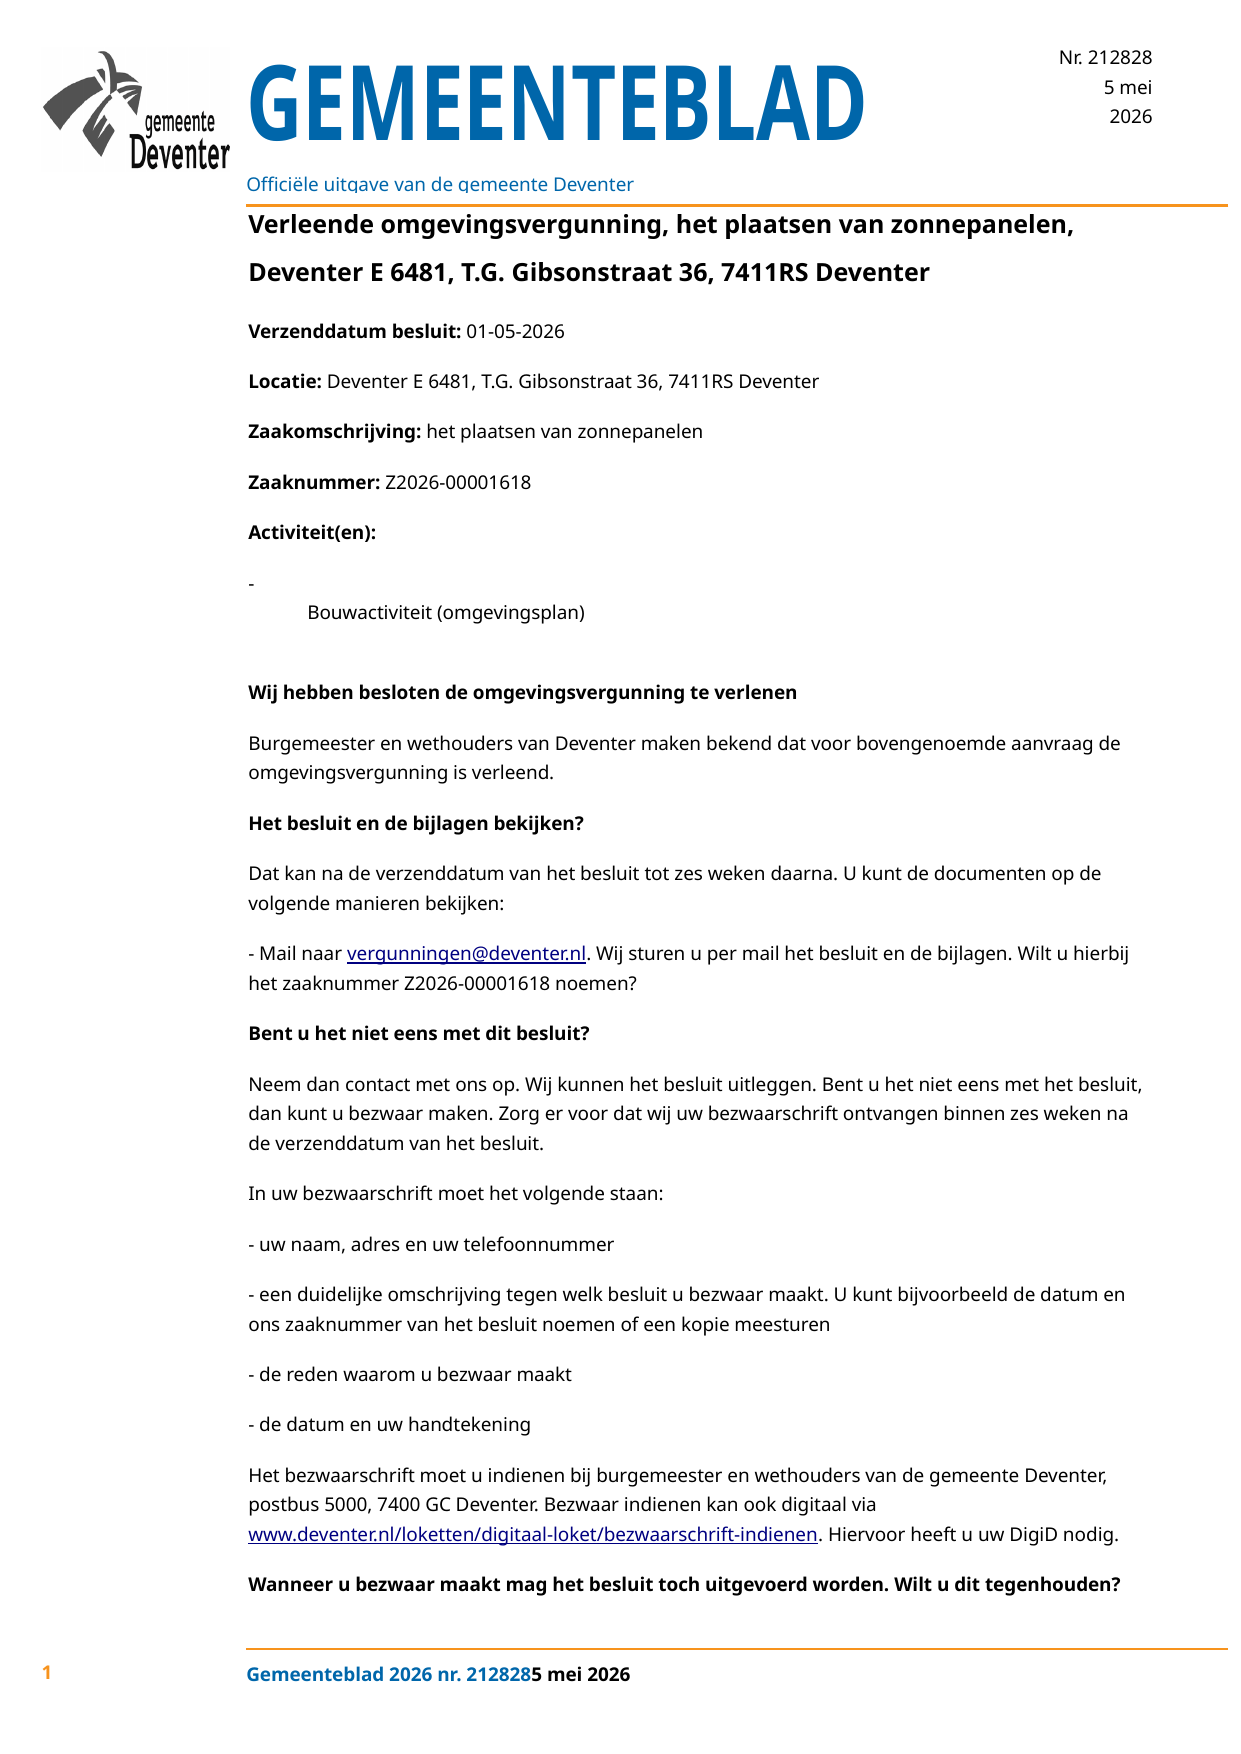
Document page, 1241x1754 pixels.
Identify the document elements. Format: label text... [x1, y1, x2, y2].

text Locatie: Deventer E 6481, T.G. Gibsonstraat 36, 7411RS Deventer [248, 368, 1152, 394]
text Het bezwaarschrift moet u indienen bij burgemeester en wethouders van de gemeente Deventer, postbus 5000, 7400 GC Deventer. Bezwaar indienen kan ook digitaal via www.deventer.nl/loketten/digitaal-loket/bezwaarschrift-indienen. Hiervoor heeft u uw DigiD nodig. [248, 1462, 1152, 1547]
text Zaaknummer: Z2026-00001618 [248, 469, 1152, 495]
text Het besluit en de bijlagen bekijken? [248, 810, 1152, 836]
text In uw bezwaarschrift moet het volgende staan: [248, 1180, 1152, 1206]
text - de datum en uw handtekening [248, 1412, 1152, 1437]
text Burgemeester en wethouders van Deventer maken bekend dat voor bovengenoemde aanvraag de omgevingsvergunning is verleend. [248, 730, 1152, 785]
text Verleende omgevingsvergunning, het plaatsen van zonnepanelen, Deventer E 6481, T.G. Gibsonstraat 36, 7411RS Deventer [248, 207, 1152, 288]
list Bouwactiviteit (omgevingsplan) [248, 599, 1152, 625]
text - een duidelijke omschrijving tegen welk besluit u bezwaar maakt. U kunt bijvoorbeeld de datum en ons zaaknummer van het besluit noemen of een kopie meesturen [248, 1281, 1152, 1337]
text - uw naam, adres en uw telefoonnummer [248, 1231, 1152, 1257]
text Dat kan na de verzenddatum van het besluit tot zes weken daarna. U kunt de documenten op de volgende manieren bekijken: [248, 860, 1152, 916]
text Zaakomschrijving: het plaatsen van zonnepanelen [248, 419, 1152, 444]
text Verzenddatum besluit: 01-05-2026 [248, 318, 1152, 344]
text - de reden waarom u bezwaar maakt [248, 1361, 1152, 1387]
text Bent u het niet eens met dit besluit? [248, 1020, 1152, 1046]
picture [41, 47, 231, 172]
text Neem dan contact met ons op. Wij kunnen het besluit uitleggen. Bent u het niet eens met het besluit, dan kunt u bezwaar maken. Zorg er voor dat wij uw bezwaarschrift ontvangen binnen zes weken na de verzenddatum van het besluit. [248, 1071, 1152, 1156]
text Wij hebben besloten de omgevingsvergunning te verlenen [248, 679, 1152, 705]
text Activiteit(en): [248, 519, 1152, 545]
text - Mail naar vergunningen@deventer.nl. Wij sturen u per mail het besluit en de bijlagen. Wilt u hierbij het zaaknummer Z2026-00001618 noemen? [248, 940, 1152, 996]
text Wanneer u bezwaar maakt mag het besluit toch uitgevoerd worden. Wilt u dit tegenhouden? [248, 1572, 1152, 1597]
